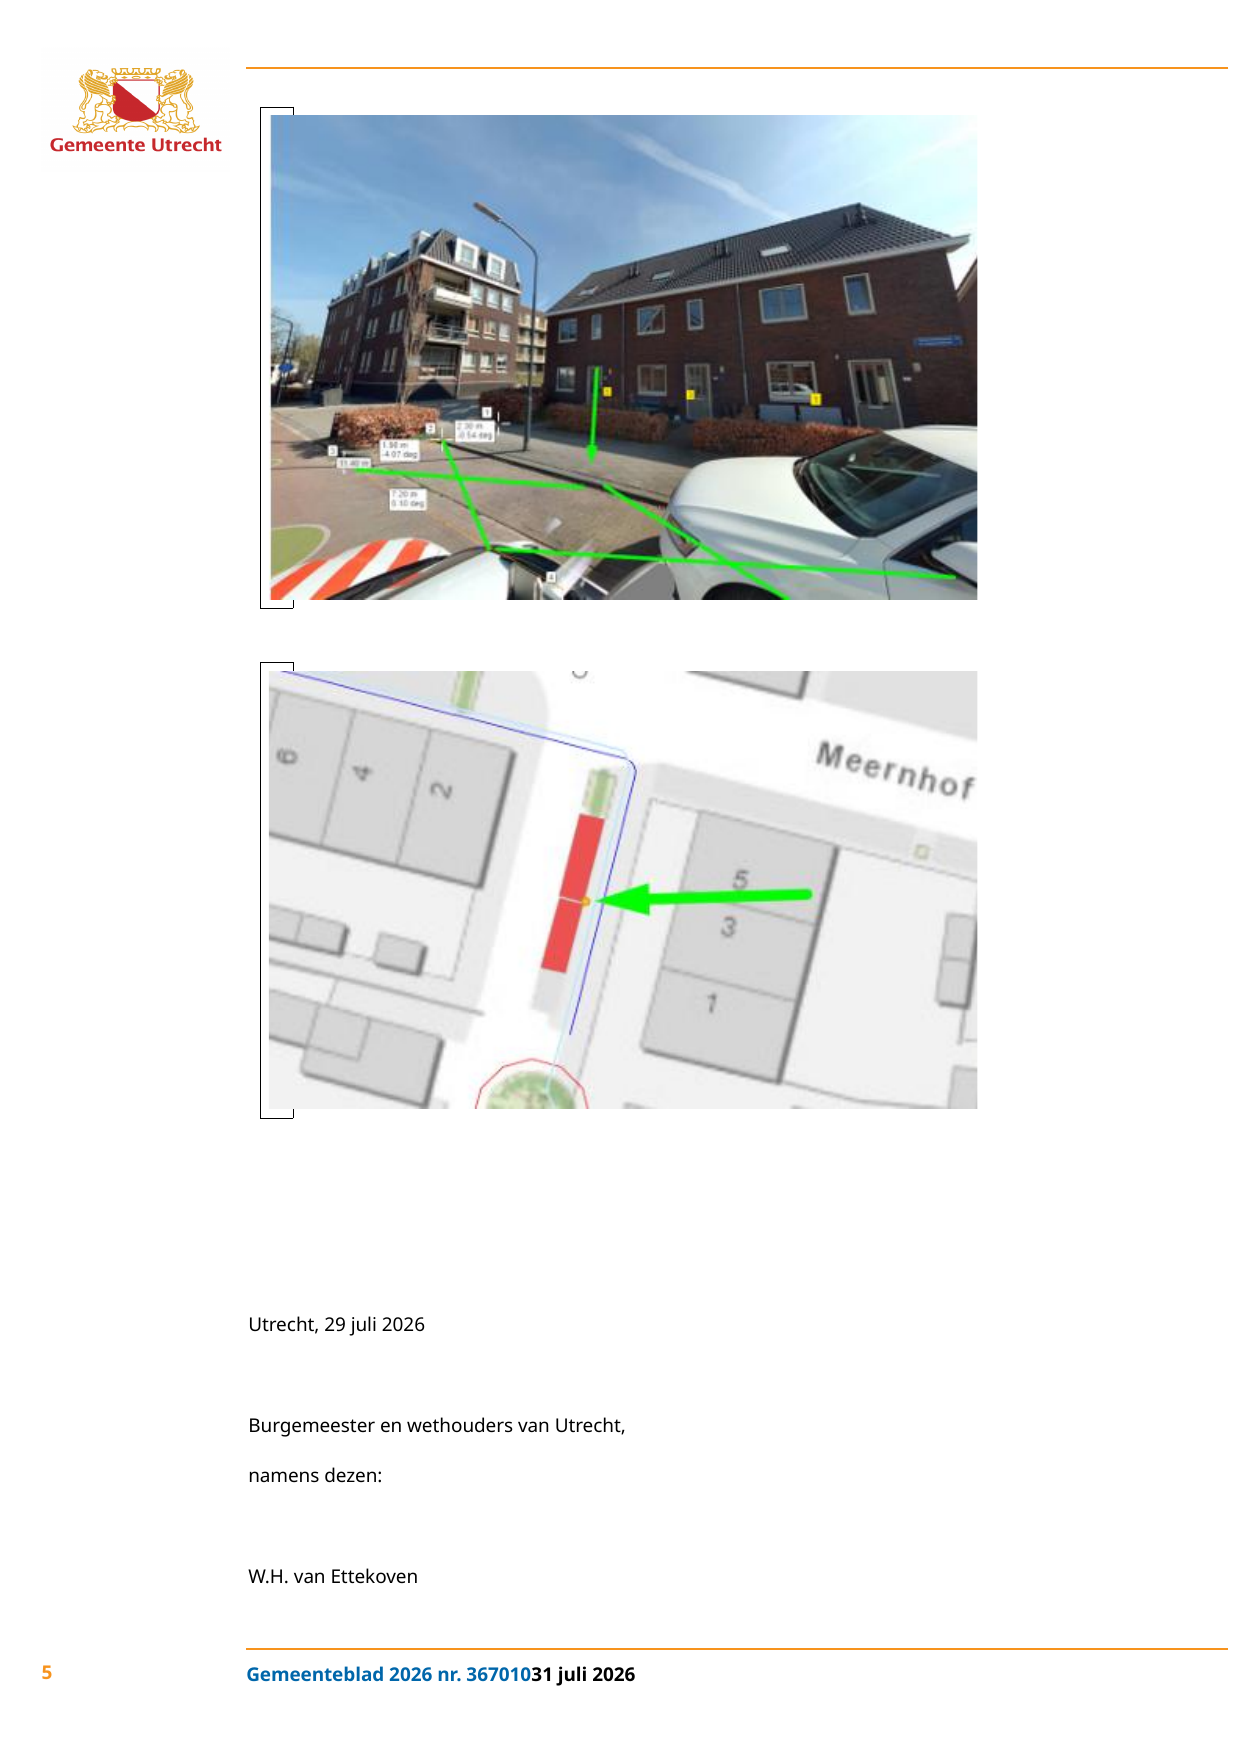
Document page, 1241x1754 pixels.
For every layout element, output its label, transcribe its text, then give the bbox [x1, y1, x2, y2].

picture [41, 47, 231, 172]
text Utrecht, 29 juli 2026 [248, 1311, 1152, 1337]
text namens dezen: [248, 1462, 1152, 1488]
picture [268, 115, 978, 600]
text Burgemeester en wethouders van Utrecht, [248, 1412, 1152, 1438]
picture [268, 671, 978, 1109]
text W.H. van Ettekoven [248, 1563, 1152, 1589]
